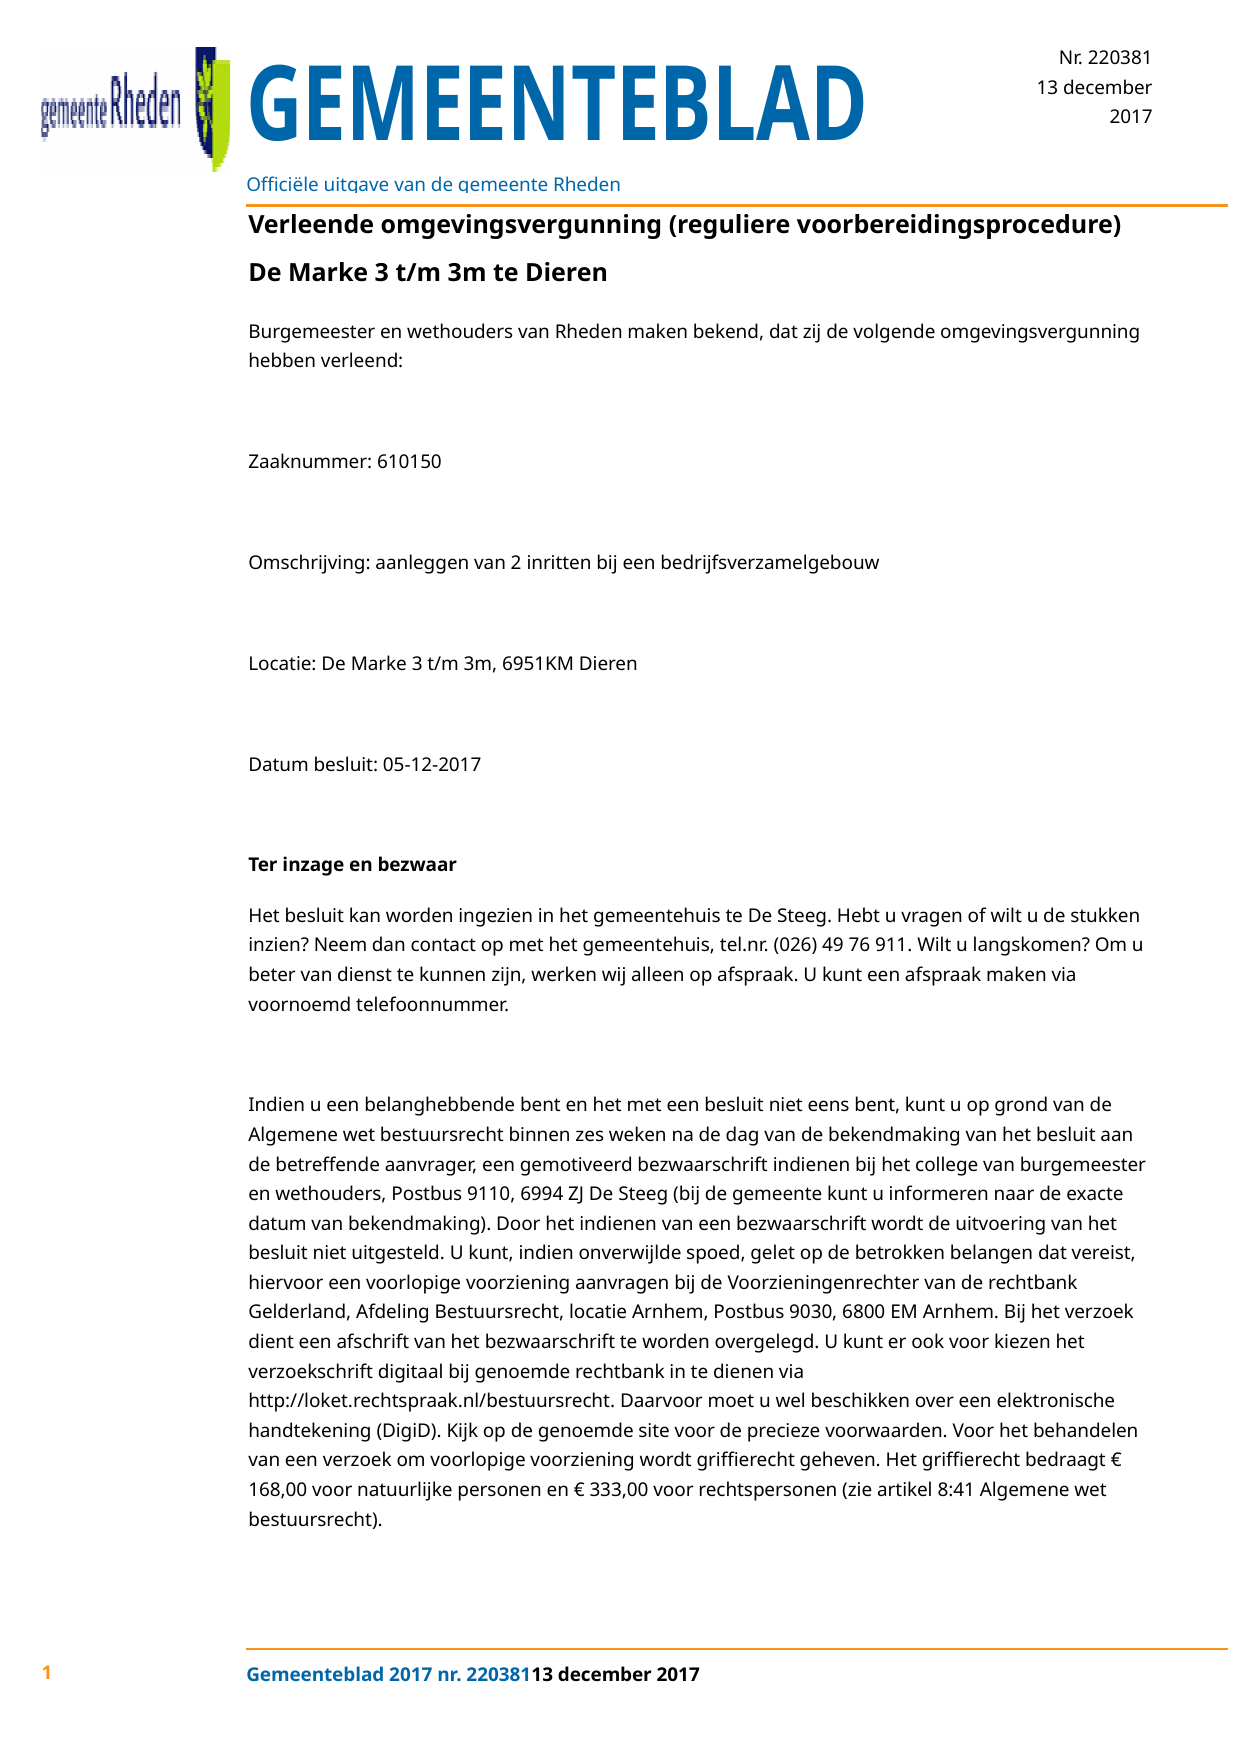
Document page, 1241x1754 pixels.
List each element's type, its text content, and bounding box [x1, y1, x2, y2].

text Ter inzage en bezwaar [248, 852, 1152, 877]
text Burgemeester en wethouders van Rheden maken bekend, dat zij de volgende omgevingsvergunning hebben verleend: [248, 318, 1152, 373]
text Indien u een belanghebbende bent en het met een besluit niet eens bent, kunt u op grond van de Algemene wet bestuursrecht binnen zes weken na de dag van de bekendmaking van het besluit aan de betreffende aanvrager, een gemotiveerd bezwaarschrift indienen bij het college van burgemeester en wethouders, Postbus 9110, 6994 ZJ De Steeg (bij de gemeente kunt u informeren naar de exacte datum van bekendmaking). Door het indienen van een bezwaarschrift wordt de uitvoering van het besluit niet uitgesteld. U kunt, indien onverwijlde spoed, gelet op de betrokken belangen dat vereist, hiervoor een voorlopige voorziening aanvragen bij de Voorzieningenrechter van de rechtbank Gelderland, Afdeling Bestuursrecht, locatie Arnhem, Postbus 9030, 6800 EM Arnhem. Bij het verzoek dient een afschrift van het bezwaarschrift te worden overgelegd. U kunt er ook voor kiezen het verzoekschrift digitaal bij genoemde rechtbank in te dienen via http://loket.rechtspraak.nl/bestuursrecht. Daarvoor moet u wel beschikken over een elektronische handtekening (DigiD). Kijk op de genoemde site voor de precieze voorwaarden. Voor het behandelen van een verzoek om voorlopige voorziening wordt griffierecht geheven. Het griffierecht bedraagt € 168,00 voor natuurlijke personen en € 333,00 voor rechtspersonen (zie artikel 8:41 Algemene wet bestuursrecht). [248, 1092, 1152, 1532]
text Verleende omgevingsvergunning (reguliere voorbereidingsprocedure) De Marke 3 t/m 3m te Dieren [248, 207, 1152, 288]
text Omschrijving: aanleggen van 2 inritten bij een bedrijfsverzamelgebouw [248, 549, 1152, 575]
text Datum besluit: 05-12-2017 [248, 751, 1152, 777]
text Het besluit kan worden ingezien in het gemeentehuis te De Steeg. Hebt u vragen of wilt u de stukken inzien? Neem dan contact op met het gemeentehuis, tel.nr. (026) 49 76 911. Wilt u langskomen? Om u beter van dienst te kunnen zijn, werken wij alleen op afspraak. U kunt een afspraak maken via voornoemd telefoonnummer. [248, 902, 1152, 1017]
text Locatie: De Marke 3 t/m 3m, 6951KM Dieren [248, 650, 1152, 676]
text Zaaknummer: 610150 [248, 448, 1152, 474]
picture [41, 47, 231, 172]
